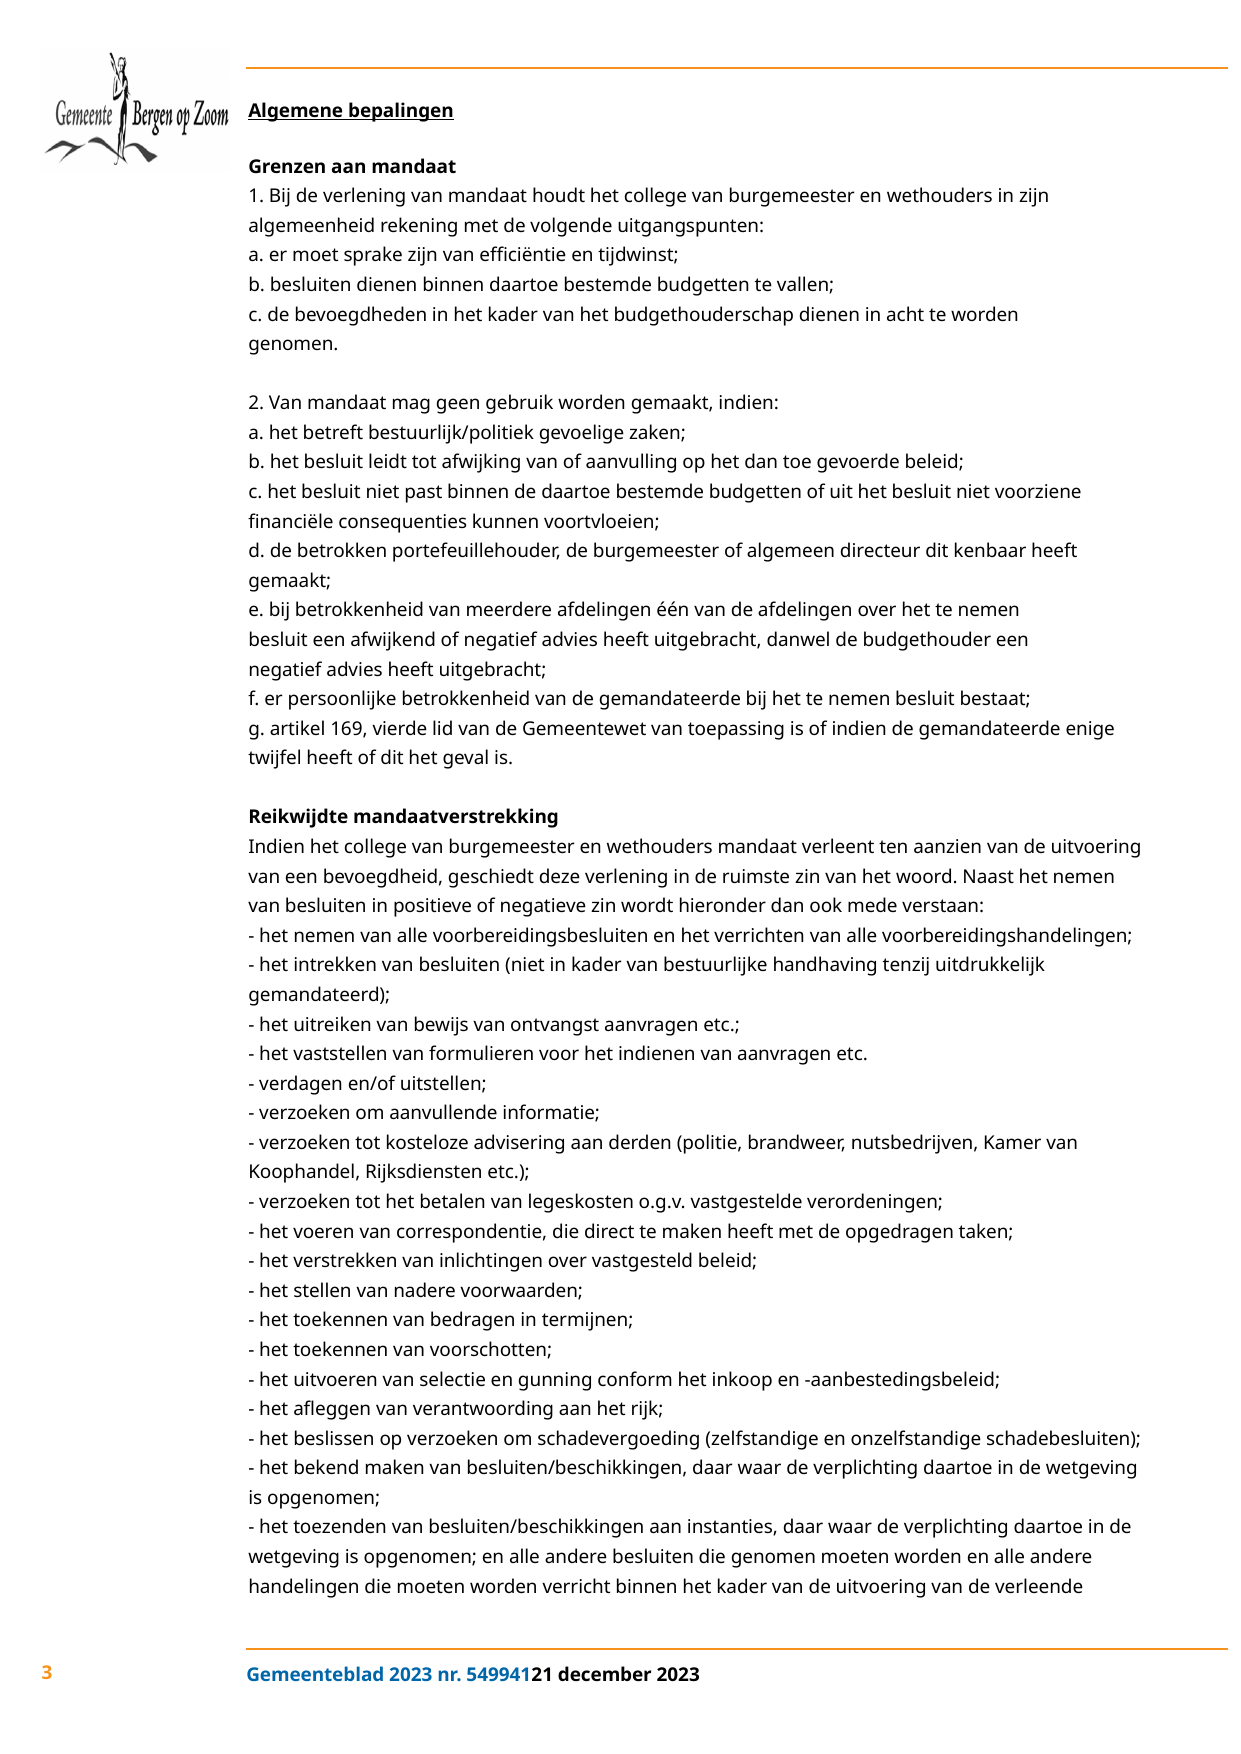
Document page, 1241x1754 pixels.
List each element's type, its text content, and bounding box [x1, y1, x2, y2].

text - het nemen van alle voorbereidingsbesluiten en het verrichten van alle voorbereidingshandelingen; [248, 922, 1152, 948]
text genomen. [248, 330, 1152, 356]
text a. er moet sprake zijn van efficiëntie en tijdwinst; [248, 242, 1152, 267]
text f. er persoonlijke betrokkenheid van de gemandateerde bij het te nemen besluit bestaat; [248, 685, 1152, 711]
text g. artikel 169, vierde lid van de Gemeentewet van toepassing is of indien de gemandateerde enige twijfel heeft of dit het geval is. [248, 715, 1152, 770]
text - het toekennen van voorschotten; [248, 1336, 1152, 1362]
text - verzoeken tot het betalen van legeskosten o.g.v. vastgestelde verordeningen; [248, 1188, 1152, 1214]
text d. de betrokken portefeuillehouder, de burgemeester of algemeen directeur dit kenbaar heeft [248, 537, 1152, 563]
text c. het besluit niet past binnen de daartoe bestemde budgetten of uit het besluit niet voorziene [248, 478, 1152, 504]
text 2. Van mandaat mag geen gebruik worden gemaakt, indien: [248, 389, 1152, 415]
text b. besluiten dienen binnen daartoe bestemde budgetten te vallen; [248, 271, 1152, 297]
text - het toezenden van besluiten/beschikkingen aan instanties, daar waar de verplichting daartoe in de wetgeving is opgenomen; en alle andere besluiten die genomen moeten worden en alle andere handelingen die moeten worden verricht binnen het kader van de uitvoering van de verleende [248, 1514, 1152, 1599]
text financiële consequenties kunnen voortvloeien; [248, 508, 1152, 534]
text - het intrekken van besluiten (niet in kader van bestuurlijke handhaving tenzij uitdrukkelijk gemandateerd); [248, 952, 1152, 1007]
text - het voeren van correspondentie, die direct te maken heeft met de opgedragen taken; [248, 1218, 1152, 1244]
text - het bekend maken van besluiten/beschikkingen, daar waar de verplichting daartoe in de wetgeving is opgenomen; [248, 1454, 1152, 1510]
text negatief advies heeft uitgebracht; [248, 656, 1152, 682]
text - verdagen en/of uitstellen; [248, 1070, 1152, 1096]
text - het stellen van nadere voorwaarden; [248, 1277, 1152, 1303]
text Algemene bepalingen [248, 95, 1152, 123]
text Reikwijdte mandaatverstrekking [248, 804, 1152, 829]
text - verzoeken om aanvullende informatie; [248, 1099, 1152, 1125]
text - het beslissen op verzoeken om schadevergoeding (zelfstandige en onzelfstandige schadebesluiten); [248, 1425, 1152, 1451]
text Indien het college van burgemeester en wethouders mandaat verleent ten aanzien van de uitvoering van een bevoegdheid, geschiedt deze verlening in de ruimste zin van het woord. Naast het nemen van besluiten in positieve of negatieve zin wordt hieronder dan ook mede verstaan: [248, 833, 1152, 918]
text c. de bevoegdheden in het kader van het budgethouderschap dienen in acht te worden [248, 301, 1152, 327]
text - verzoeken tot kosteloze advisering aan derden (politie, brandweer, nutsbedrijven, Kamer van Koophandel, Rijksdiensten etc.); [248, 1129, 1152, 1184]
text a. het betreft bestuurlijk/politiek gevoelige zaken; [248, 419, 1152, 445]
picture [41, 47, 231, 172]
text 1. Bij de verlening van mandaat houdt het college van burgemeester en wethouders in zijn algemeenheid rekening met de volgende uitgangspunten: [248, 182, 1152, 238]
text - het uitreiken van bewijs van ontvangst aanvragen etc.; [248, 1011, 1152, 1037]
text b. het besluit leidt tot afwijking van of aanvulling op het dan toe gevoerde beleid; [248, 449, 1152, 474]
text Grenzen aan mandaat [248, 153, 1152, 179]
text - het verstrekken van inlichtingen over vastgesteld beleid; [248, 1247, 1152, 1273]
text - het afleggen van verantwoording aan het rijk; [248, 1395, 1152, 1421]
text gemaakt; [248, 567, 1152, 593]
text besluit een afwijkend of negatief advies heeft uitgebracht, danwel de budgethouder een [248, 626, 1152, 652]
text - het uitvoeren van selectie en gunning conform het inkoop en -aanbestedingsbeleid; [248, 1366, 1152, 1392]
text - het vaststellen van formulieren voor het indienen van aanvragen etc. [248, 1040, 1152, 1066]
text e. bij betrokkenheid van meerdere afdelingen één van de afdelingen over het te nemen [248, 597, 1152, 622]
text - het toekennen van bedragen in termijnen; [248, 1307, 1152, 1332]
